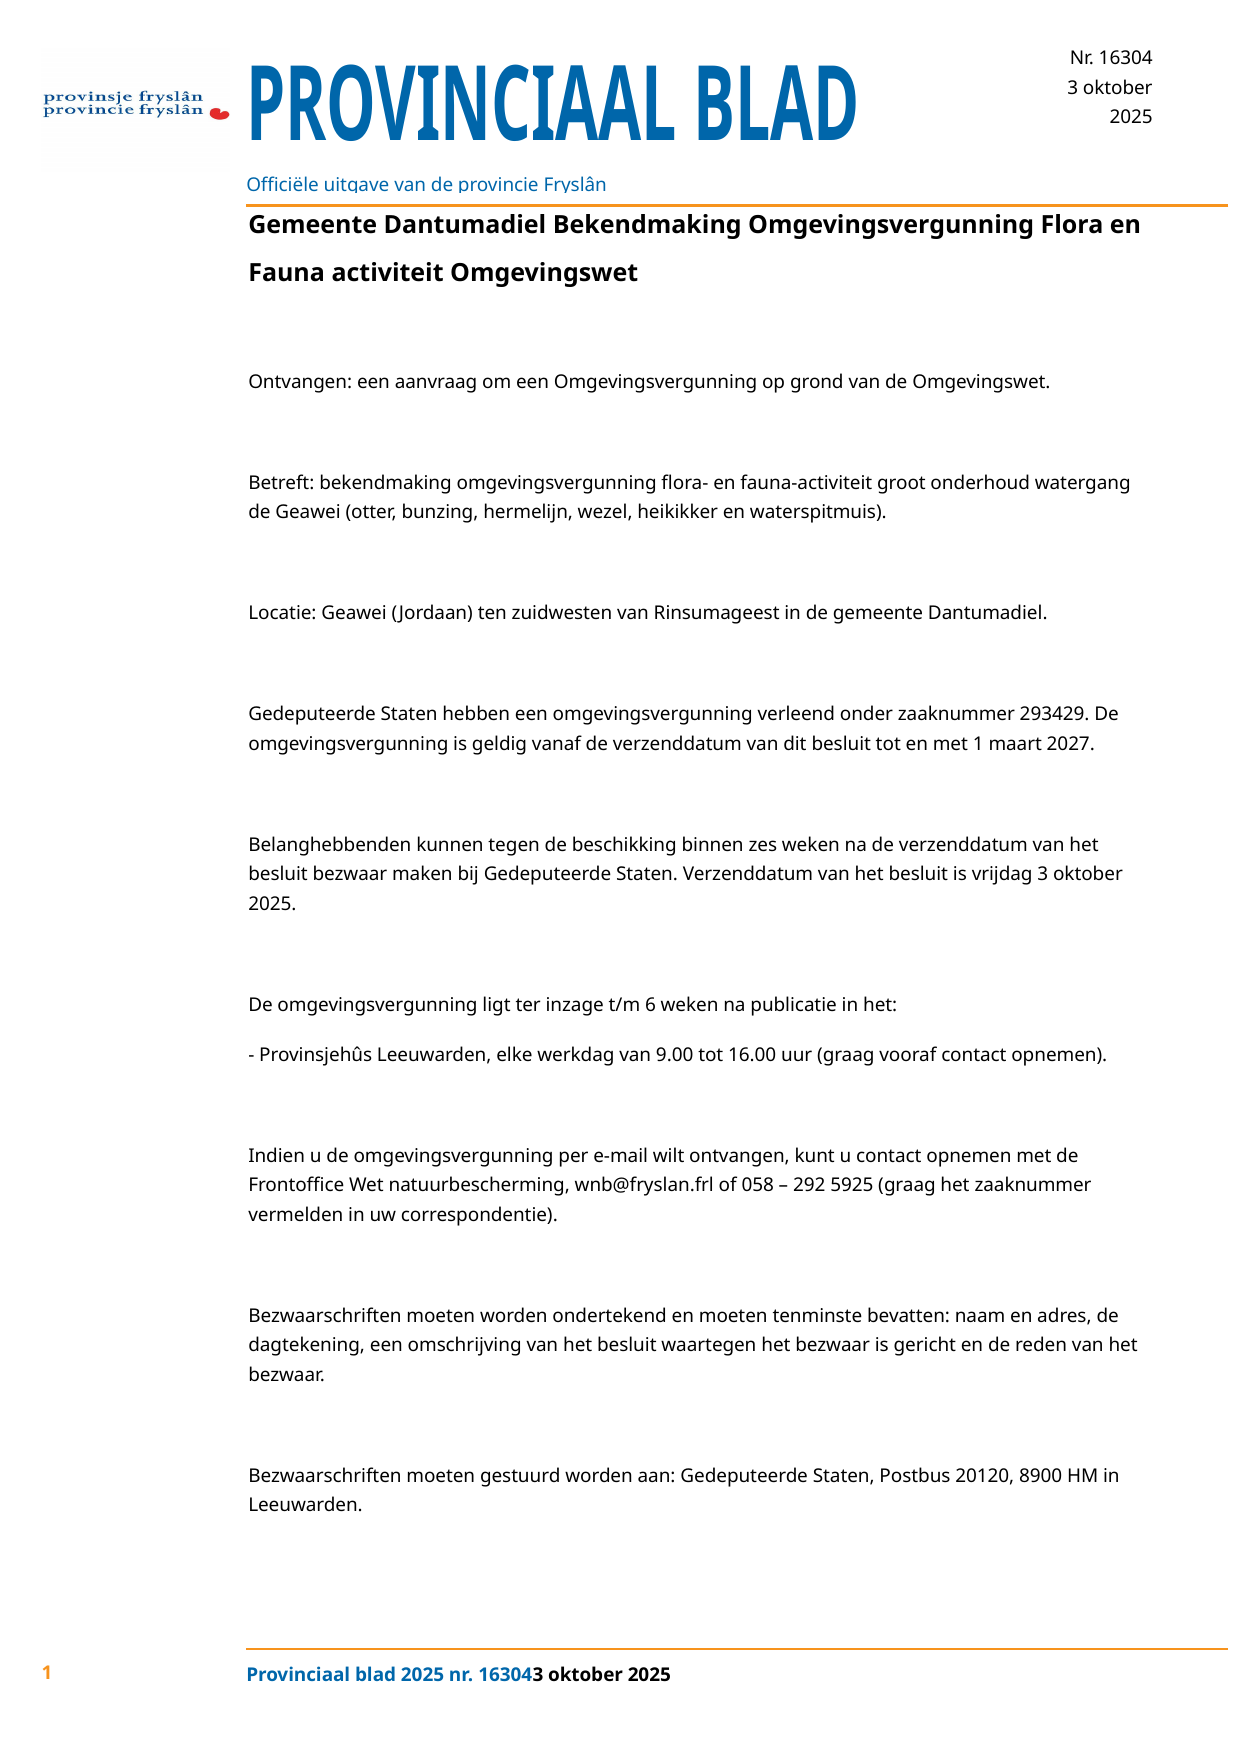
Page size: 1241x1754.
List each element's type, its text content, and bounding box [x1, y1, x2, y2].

text Ontvangen: een aanvraag om een Omgevingsvergunning op grond van de Omgevingswet. [248, 368, 1152, 394]
picture [41, 47, 231, 172]
text Gedeputeerde Staten hebben een omgevingsvergunning verleend onder zaaknummer 293429. De omgevingsvergunning is geldig vanaf de verzenddatum van dit besluit tot en met 1 maart 2027. [248, 700, 1152, 756]
text Gemeente Dantumadiel Bekendmaking Omgevingsvergunning Flora en Fauna activiteit Omgevingswet [248, 207, 1152, 288]
text Betreft: bekendmaking omgevingsvergunning flora- en fauna-activiteit groot onderhoud watergang de Geawei (otter, bunzing, hermelijn, wezel, heikikker en waterspitmuis). [248, 469, 1152, 524]
text De omgevingsvergunning ligt ter inzage t/m 6 weken na publicatie in het: [248, 991, 1152, 1017]
text Belanghebbenden kunnen tegen de beschikking binnen zes weken na de verzenddatum van het besluit bezwaar maken bij Gedeputeerde Staten. Verzenddatum van het besluit is vrijdag 3 oktober 2025. [248, 831, 1152, 916]
text - Provinsjehûs Leeuwarden, elke werkdag van 9.00 tot 16.00 uur (graag vooraf contact opnemen). [248, 1041, 1152, 1067]
text Bezwaarschriften moeten gestuurd worden aan: Gedeputeerde Staten, Postbus 20120, 8900 HM in Leeuwarden. [248, 1462, 1152, 1517]
text Locatie: Geawei (Jordaan) ten zuidwesten van Rinsumageest in de gemeente Dantumadiel. [248, 599, 1152, 625]
text Bezwaarschriften moeten worden ondertekend en moeten tenminste bevatten: naam en adres, de dagtekening, een omschrijving van het besluit waartegen het bezwaar is gericht en de reden van het bezwaar. [248, 1302, 1152, 1387]
text Indien u de omgevingsvergunning per e-mail wilt ontvangen, kunt u contact opnemen met de Frontoffice Wet natuurbescherming, wnb@fryslan.frl of 058 – 292 5925 (graag het zaaknummer vermelden in uw correspondentie). [248, 1142, 1152, 1227]
